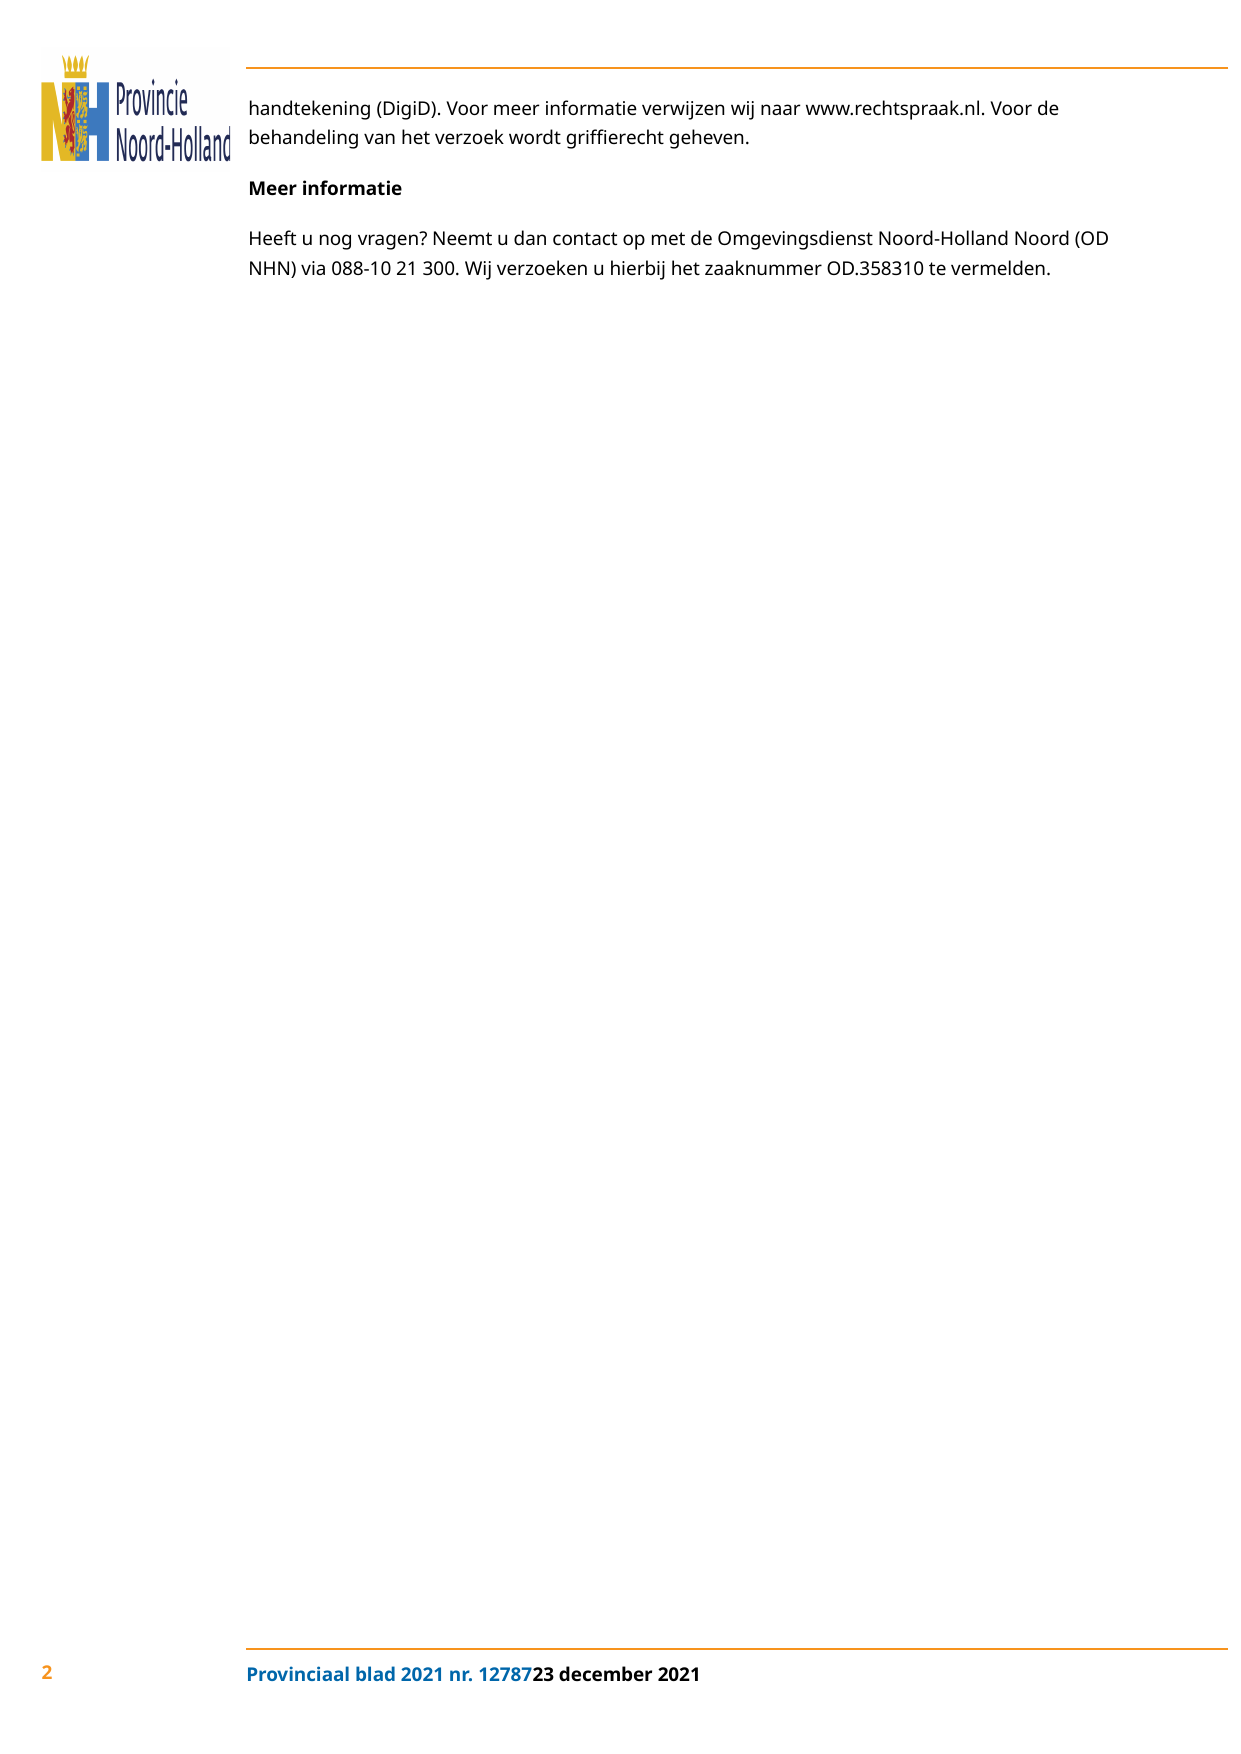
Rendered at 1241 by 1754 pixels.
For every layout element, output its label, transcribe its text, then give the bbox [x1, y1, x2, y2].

text handtekening (DigiD). Voor meer informatie verwijzen wij naar www.rechtspraak.nl. Voor de behandeling van het verzoek wordt griffierecht geheven. [248, 95, 1152, 150]
text Meer informatie [248, 175, 1152, 201]
text Heeft u nog vragen? Neemt u dan contact op met de Omgevingsdienst Noord-Holland Noord (OD NHN) via 088-10 21 300. Wij verzoeken u hierbij het zaaknummer OD.358310 te vermelden. [248, 225, 1152, 281]
picture [41, 47, 231, 172]
